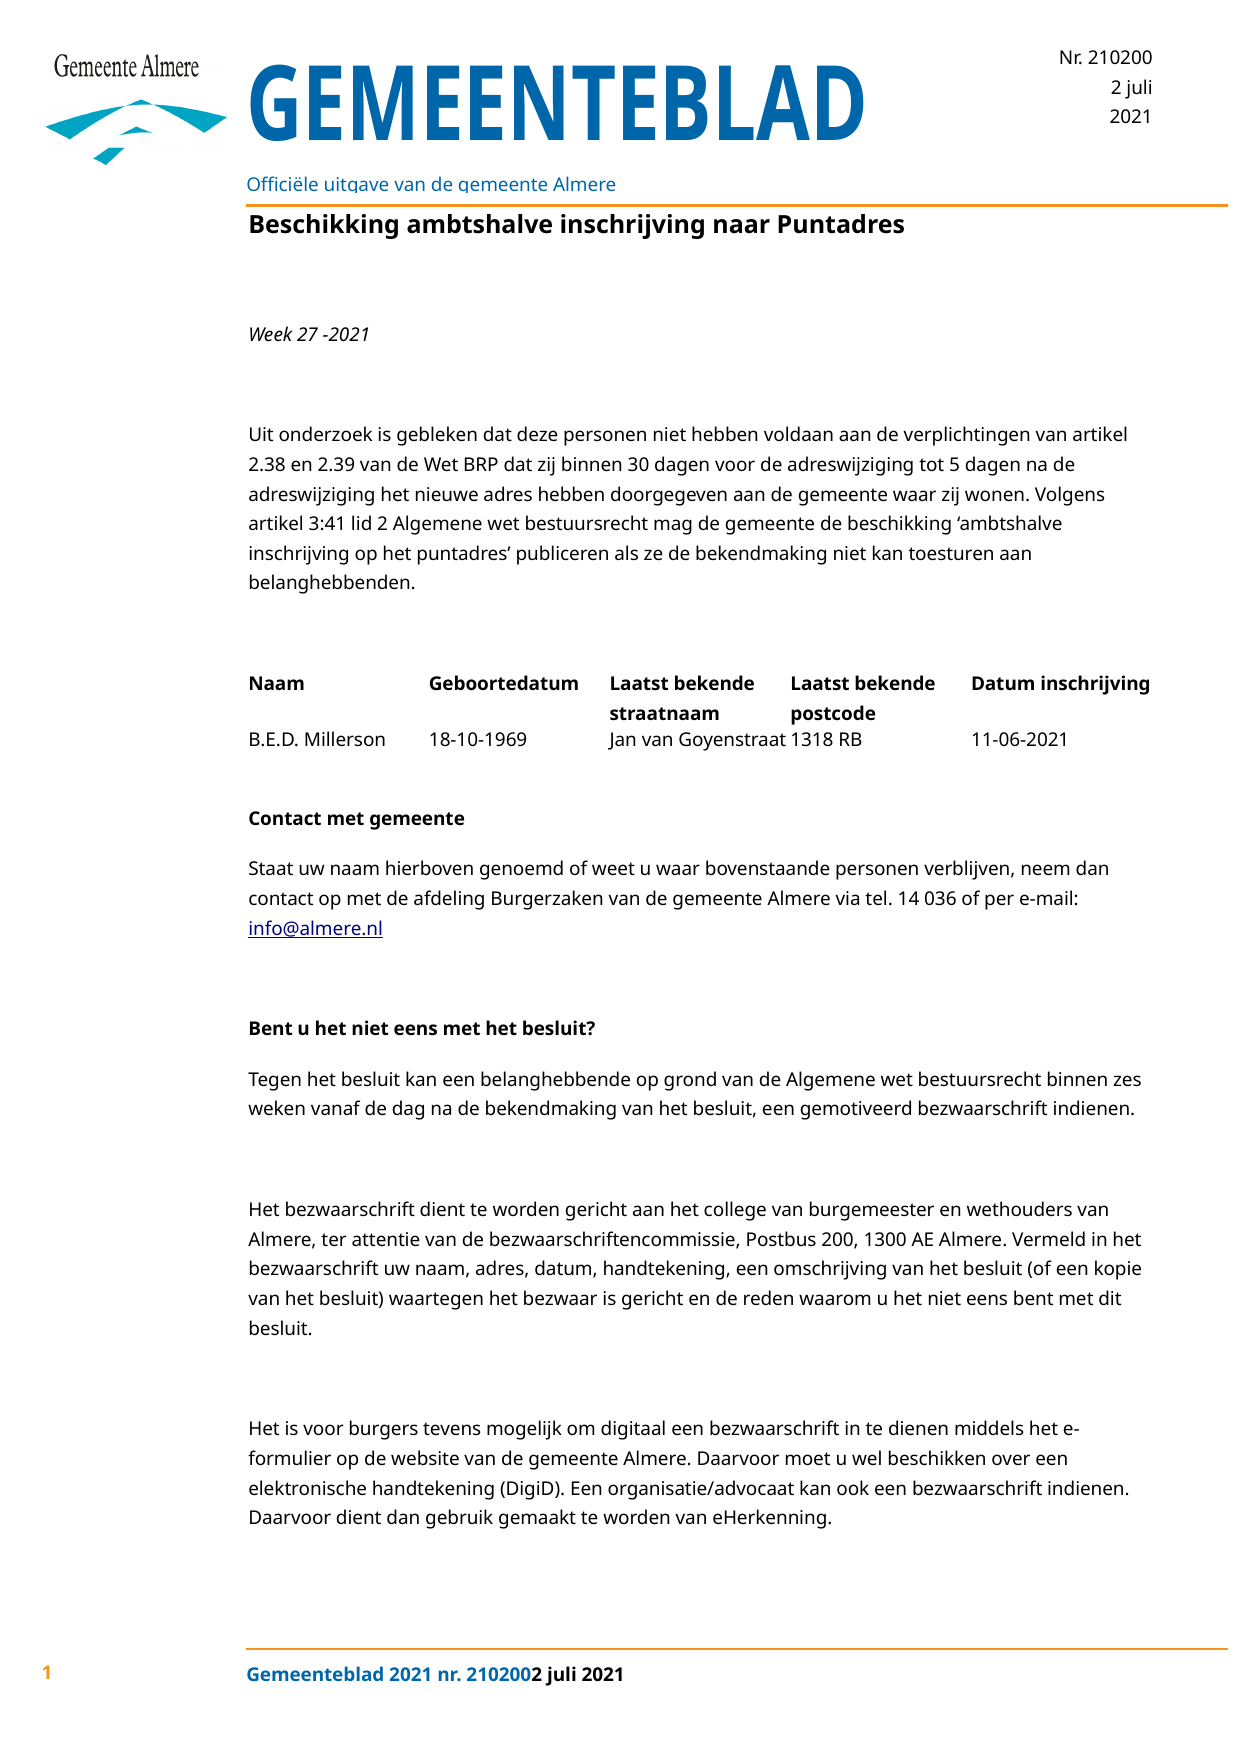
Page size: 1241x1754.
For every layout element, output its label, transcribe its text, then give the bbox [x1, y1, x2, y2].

table_header Laatst bekende straatnaam [609, 670, 790, 726]
table_header Geboortedatum [429, 670, 609, 726]
picture [41, 47, 231, 172]
text Het is voor burgers tevens mogelijk om digitaal een bezwaarschrift in te dienen middels het e-formulier op de website van de gemeente Almere. Daarvoor moet u wel beschikken over een elektronische handtekening (DigiD). Een organisatie/advocaat kan ook een bezwaarschrift indienen. Daarvoor dient dan gebruik gemaakt te worden van eHerkenning. [248, 1416, 1152, 1530]
text Bent u het niet eens met het besluit? [248, 1016, 1152, 1041]
table_header Naam [248, 670, 429, 726]
table_cell B.E.D. Millerson [248, 726, 429, 751]
text Beschikking ambtshalve inschrijving naar Puntadres [248, 207, 1152, 241]
text Contact met gemeente [248, 805, 1152, 831]
text Staat uw naam hierboven genoemd of weet u waar bovenstaande personen verblijven, neem dan contact op met de afdeling Burgerzaken van de gemeente Almere via tel. 14 036 of per e-mail: info@almere.nl [248, 856, 1152, 940]
text Het bezwaarschrift dient te worden gericht aan het college van burgemeester en wethouders van Almere, ter attentie van de bezwaarschriftencommissie, Postbus 200, 1300 AE Almere. Vermeld in het bezwaarschrift uw naam, adres, datum, handtekening, een omschrijving van het besluit (of een kopie van het besluit) waartegen het bezwaar is gericht en de reden waarom u het niet eens bent met dit besluit. [248, 1196, 1152, 1340]
table_cell 1318 RB [790, 726, 971, 751]
table_cell 18-10-1969 [429, 726, 609, 751]
table_header Laatst bekende postcode [790, 670, 971, 726]
table_header Datum inschrijving [971, 670, 1152, 726]
text Uit onderzoek is gebleken dat deze personen niet hebben voldaan aan de verplichtingen van artikel 2.38 en 2.39 van de Wet BRP dat zij binnen 30 dagen voor de adreswijziging tot 5 dagen na de adreswijziging het nieuwe adres hebben doorgegeven aan de gemeente waar zij wonen. Volgens artikel 3:41 lid 2 Algemene wet bestuursrecht mag de gemeente de beschikking ‘ambtshalve inschrijving op het puntadres’ publiceren als ze de bekendmaking niet kan toesturen aan belanghebbenden. [248, 422, 1152, 595]
table_cell 11-06-2021 [971, 726, 1152, 751]
table_cell Jan van Goyenstraat [609, 726, 790, 751]
text Tegen het besluit kan een belanghebbende op grond van de Algemene wet bestuursrecht binnen zes weken vanaf de dag na de bekendmaking van het besluit, een gemotiveerd bezwaarschrift indienen. [248, 1066, 1152, 1121]
text Week 27 -2021 [248, 321, 1152, 346]
